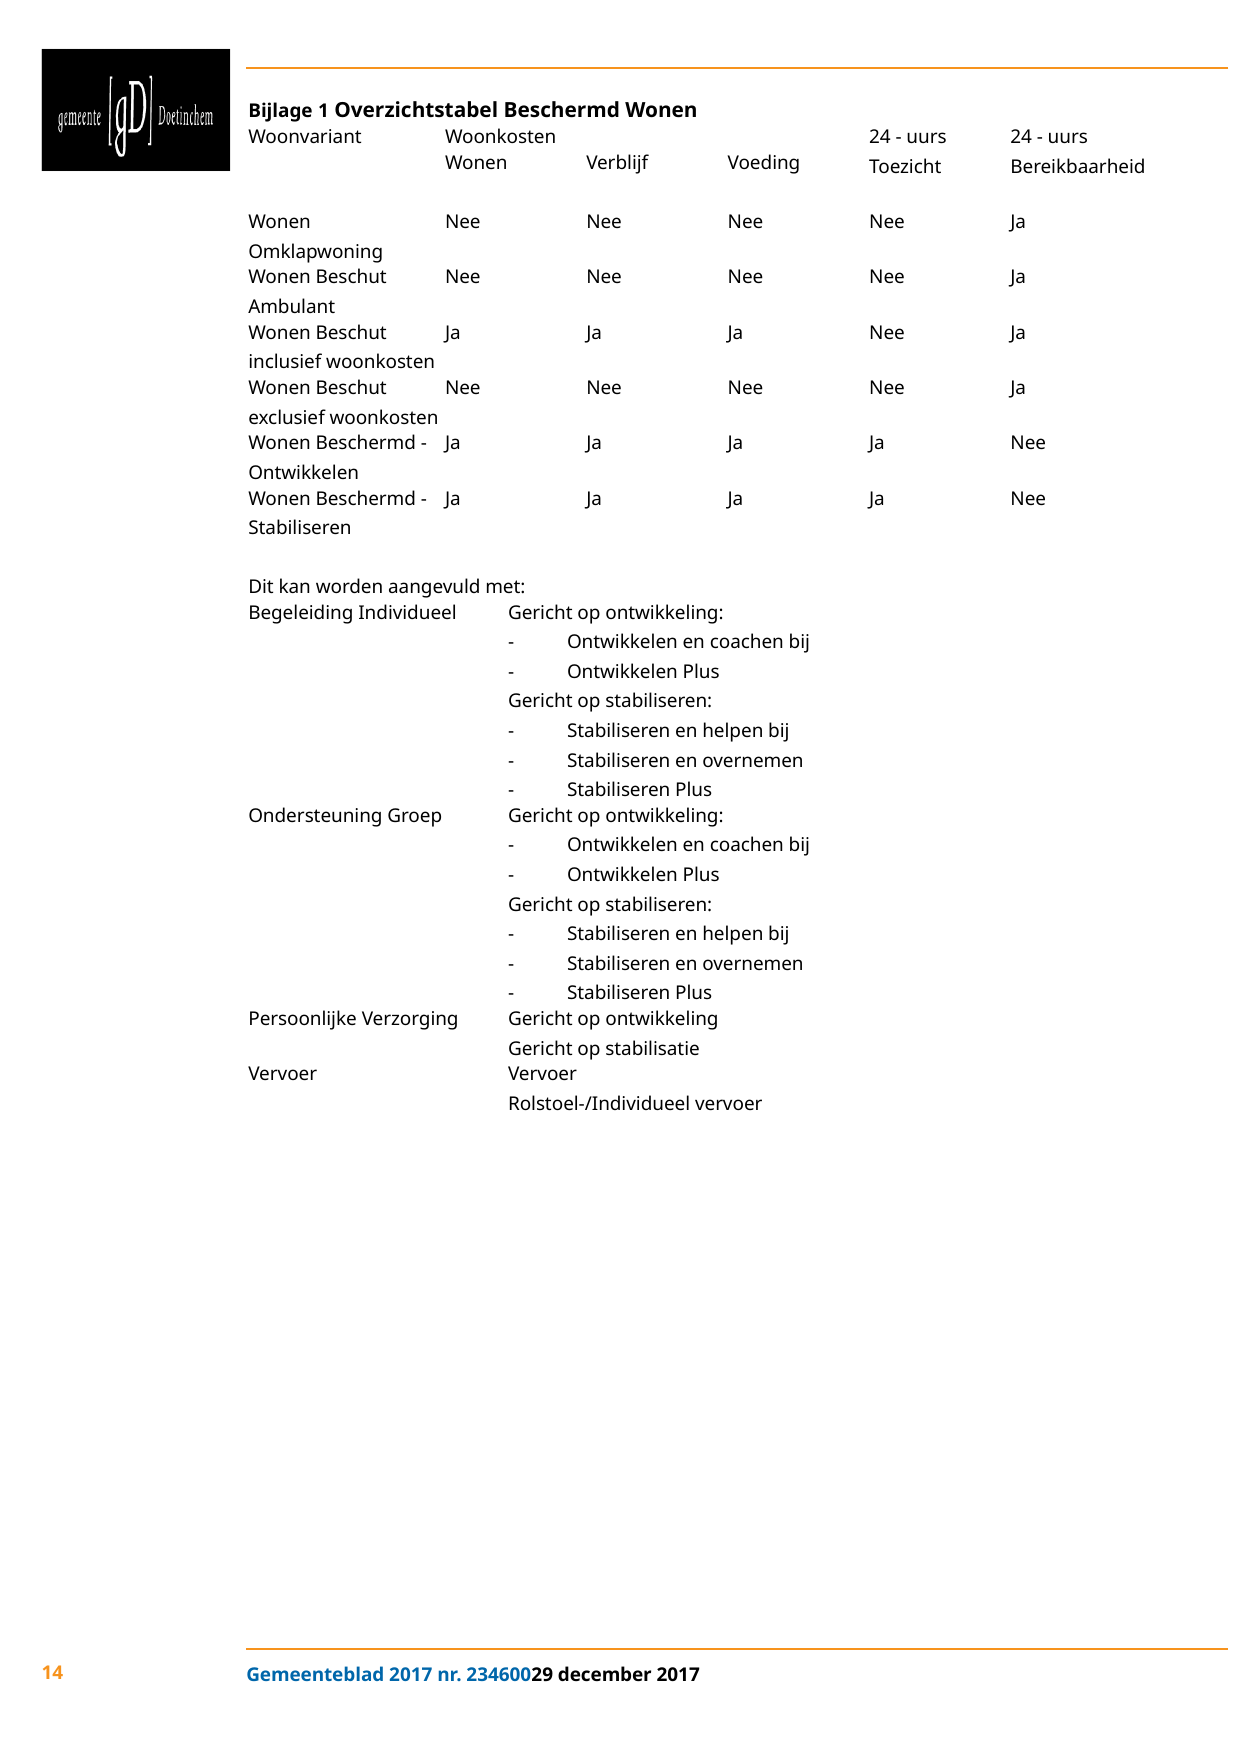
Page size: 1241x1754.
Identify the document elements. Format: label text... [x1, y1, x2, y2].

table_cell Ja [1010, 264, 1152, 319]
table_cell Gericht op ontwikkeling Gericht op stabilisatie [508, 1005, 1152, 1061]
table_cell Ja [445, 485, 586, 540]
table_cell Vervoer [248, 1061, 508, 1116]
table_cell Nee [586, 208, 727, 264]
text Bijlage 1 Overzichtstabel Beschermd Wonen [248, 95, 1152, 123]
table_cell Begeleiding Individueel [248, 599, 508, 802]
table_cell Ja [1010, 374, 1152, 429]
table_cell Ja [869, 430, 1010, 485]
table_cell Nee [728, 374, 869, 429]
table_cell Ja [586, 485, 727, 540]
table_cell Nee [869, 319, 1010, 374]
table_cell Voeding [728, 149, 869, 208]
table_cell Nee [586, 264, 727, 319]
table_cell Wonen Beschermd - Ontwikkelen [248, 430, 445, 485]
table_cell Nee [1010, 485, 1152, 540]
table_cell Ja [586, 430, 727, 485]
table_cell Ja [1010, 319, 1152, 374]
table_header 24 - uurs Bereikbaarheid [1010, 124, 1152, 208]
table_cell Nee [445, 374, 586, 429]
table_cell Gericht op ontwikkeling: Ontwikkelen en coachen bij Ontwikkelen Plus Gericht op stabiliseren: Stabiliseren en helpen bij Stabiliseren en overnemen Stabiliseren Plus [508, 802, 1152, 1005]
table_cell Wonen Beschut inclusief woonkosten [248, 319, 445, 374]
table_cell Nee [869, 264, 1010, 319]
table_cell Wonen Beschut Ambulant [248, 264, 445, 319]
table_cell Wonen Beschut exclusief woonkosten [248, 374, 445, 429]
table_cell Wonen [445, 149, 586, 208]
table_cell Nee [728, 264, 869, 319]
table_cell Ja [1010, 208, 1152, 264]
table_cell Ja [728, 319, 869, 374]
table_header 24 - uurs Toezicht [869, 124, 1010, 208]
table_cell Nee [586, 374, 727, 429]
table_cell Ja [445, 430, 586, 485]
picture [41, 47, 231, 172]
table_header Dit kan worden aangevuld met: [248, 573, 1152, 599]
table_cell Wonen Beschermd - Stabiliseren [248, 485, 445, 540]
table_cell Gericht op ontwikkeling: Ontwikkelen en coachen bij Ontwikkelen Plus Gericht op stabiliseren: Stabiliseren en helpen bij Stabiliseren en overnemen Stabiliseren Plus [508, 599, 1152, 802]
table_cell Persoonlijke Verzorging [248, 1005, 508, 1061]
table_cell Wonen Omklapwoning [248, 208, 445, 264]
table_cell Nee [445, 208, 586, 264]
table_cell Ja [869, 485, 1010, 540]
table_cell Ja [728, 430, 869, 485]
table_header Woonkosten [445, 124, 869, 149]
table_cell Nee [869, 208, 1010, 264]
table_cell Nee [1010, 430, 1152, 485]
table_header Woonvariant [248, 124, 445, 149]
table_cell Ja [586, 319, 727, 374]
table_cell Ja [445, 319, 586, 374]
table_cell Ja [728, 485, 869, 540]
table_cell Ondersteuning Groep [248, 802, 508, 1005]
table_cell Nee [869, 374, 1010, 429]
table_cell [248, 149, 445, 208]
table_cell Nee [445, 264, 586, 319]
table_cell Nee [728, 208, 869, 264]
table_cell Vervoer Rolstoel-/Individueel vervoer [508, 1061, 1152, 1116]
table_cell Verblijf [586, 149, 727, 208]
